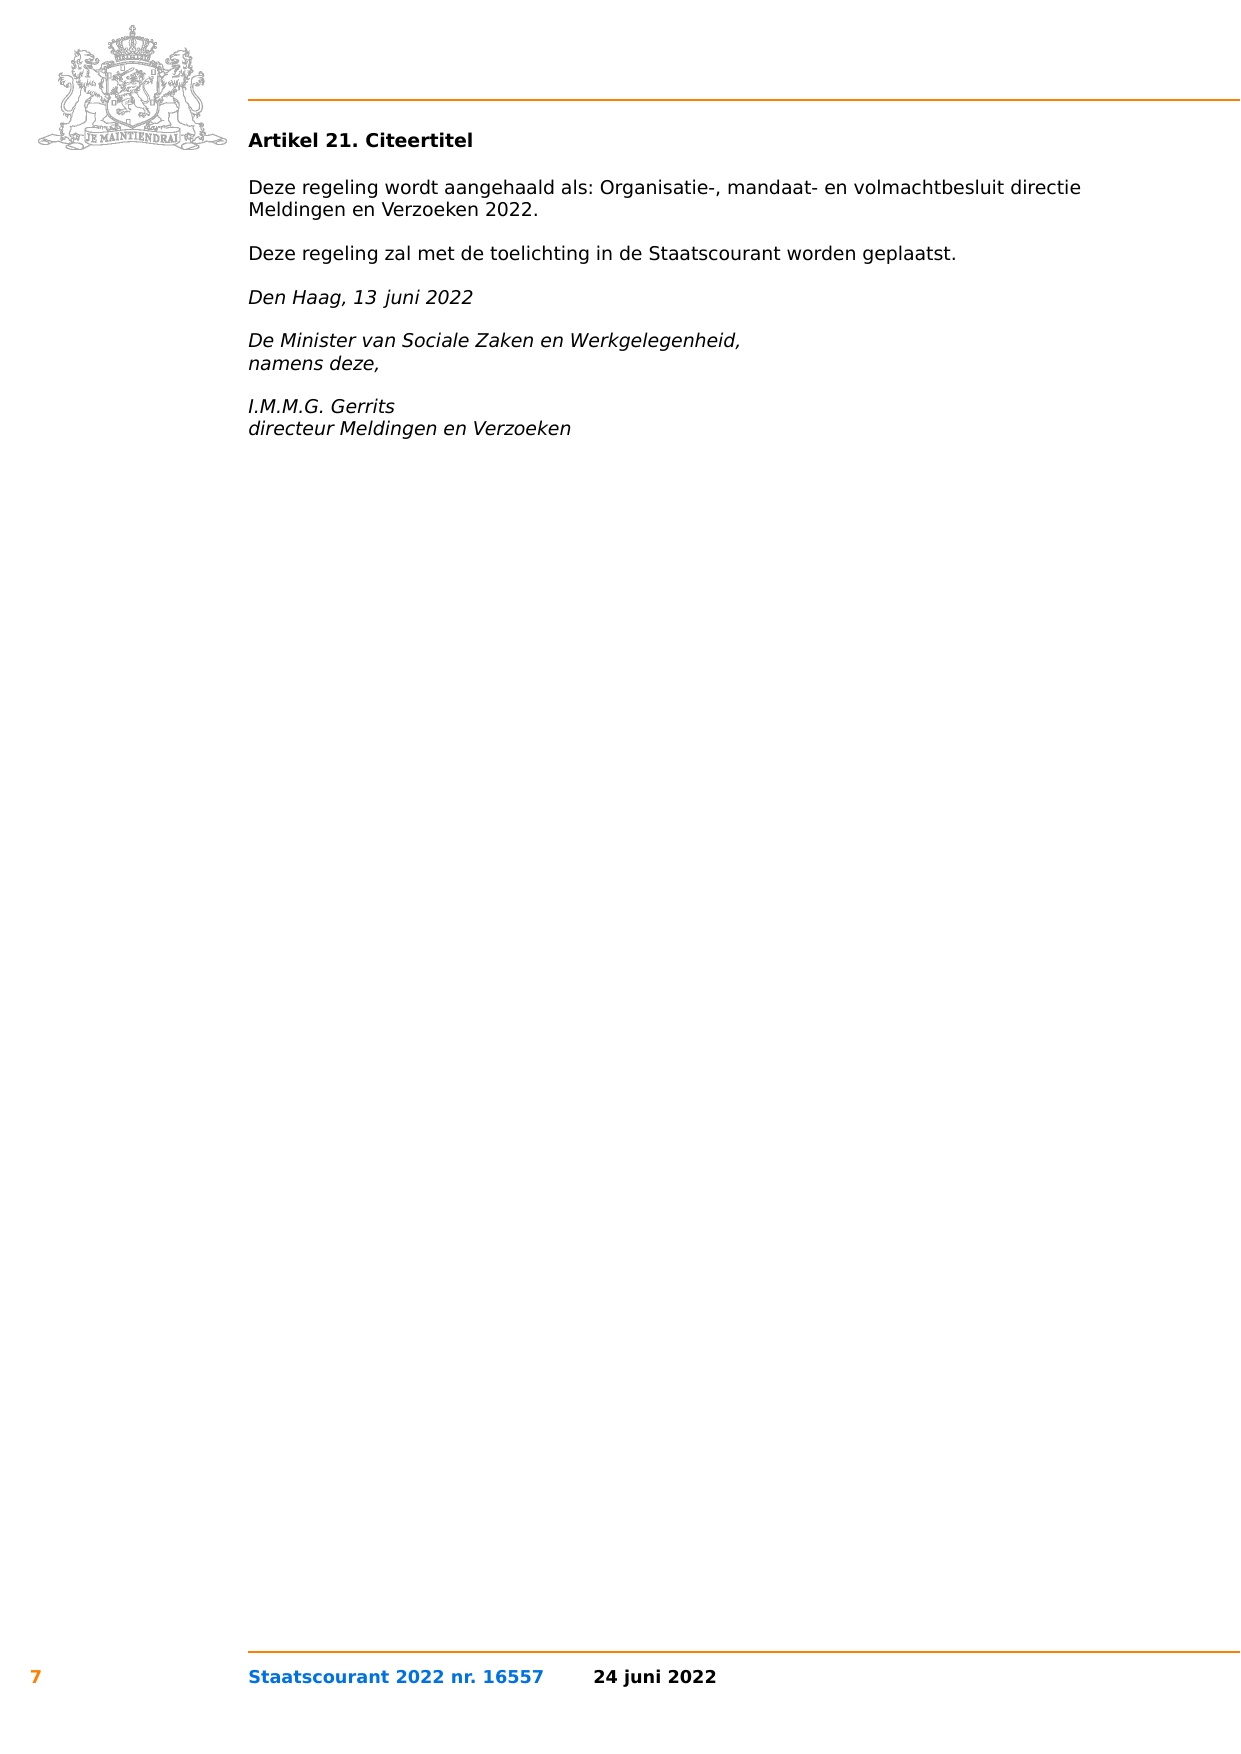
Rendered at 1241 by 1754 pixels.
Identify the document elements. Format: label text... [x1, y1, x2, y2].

subtitle Artikel 21. Citeertitel [248, 130, 1163, 152]
text Deze regeling zal met de toelichting in de Staatscourant worden geplaatst. [248, 243, 1163, 265]
picture [38, 25, 227, 150]
text Deze regeling wordt aangehaald als: Organisatie-, mandaat- en volmachtbesluit directie Meldingen en Verzoeken 2022. [248, 177, 1163, 221]
text De Minister van Sociale Zaken en Werkgelegenheid, namens deze, I.M.M.G. Gerrits directeur Meldingen en Verzoeken [248, 330, 1163, 440]
text Den Haag, 13 juni 2022 [248, 287, 1163, 308]
